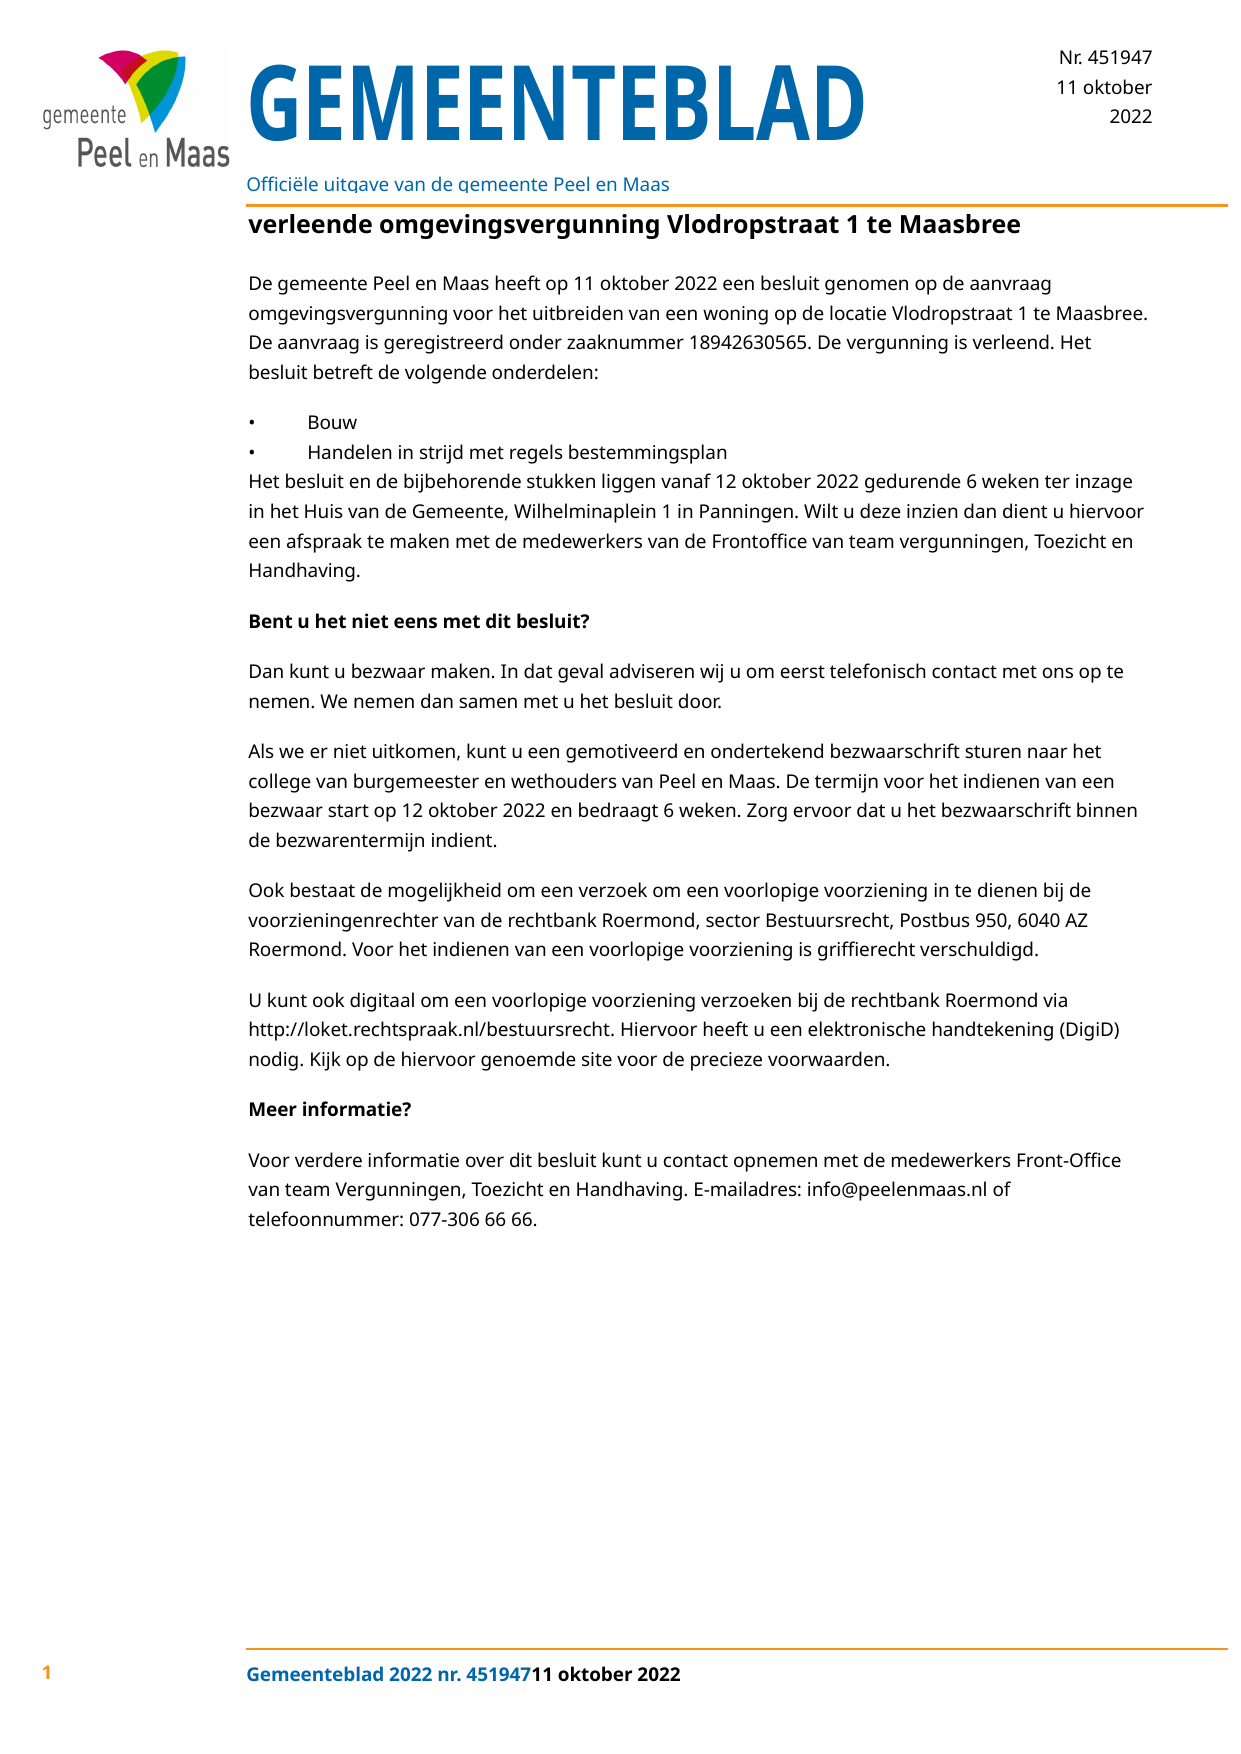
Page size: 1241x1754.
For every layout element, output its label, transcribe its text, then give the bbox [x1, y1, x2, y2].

text Ook bestaat de mogelijkheid om een verzoek om een voorlopige voorziening in te dienen bij de voorzieningenrechter van de rechtbank Roermond, sector Bestuursrecht, Postbus 950, 6040 AZ Roermond. Voor het indienen van een voorlopige voorziening is griffierecht verschuldigd. [248, 877, 1152, 962]
list Handelen in strijd met regels bestemmingsplan [248, 439, 1152, 465]
text Dan kunt u bezwaar maken. In dat geval adviseren wij u om eerst telefonisch contact met ons op te nemen. We nemen dan samen met u het besluit door. [248, 658, 1152, 713]
text De gemeente Peel en Maas heeft op 11 oktober 2022 een besluit genomen op de aanvraag omgevingsvergunning voor het uitbreiden van een woning op de locatie Vlodropstraat 1 te Maasbree. De aanvraag is geregistreerd onder zaaknummer 18942630565. De vergunning is verleend. Het besluit betreft de volgende onderdelen: [248, 270, 1152, 385]
text Voor verdere informatie over dit besluit kunt u contact opnemen met de medewerkers Front-Office van team Vergunningen, Toezicht en Handhaving. E-mailadres: info@peelenmaas.nl of telefoonnummer: 077-306 66 66. [248, 1147, 1152, 1232]
text Bent u het niet eens met dit besluit? [248, 608, 1152, 633]
picture [41, 47, 231, 172]
text Meer informatie? [248, 1097, 1152, 1122]
list Bouw [248, 409, 1152, 435]
text Als we er niet uitkomen, kunt u een gemotiveerd en ondertekend bezwaarschrift sturen naar het college van burgemeester en wethouders van Peel en Maas. De termijn voor het indienen van een bezwaar start op 12 oktober 2022 en bedraagt 6 weken. Zorg ervoor dat u het bezwaarschrift binnen de bezwarentermijn indient. [248, 738, 1152, 853]
text Het besluit en de bijbehorende stukken liggen vanaf 12 oktober 2022 gedurende 6 weken ter inzage in het Huis van de Gemeente, Wilhelminaplein 1 in Panningen. Wilt u deze inzien dan dient u hiervoor een afspraak te maken met de medewerkers van de Frontoffice van team vergunningen, Toezicht en Handhaving. [248, 469, 1152, 583]
text verleende omgevingsvergunning Vlodropstraat 1 te Maasbree [248, 207, 1152, 241]
text U kunt ook digitaal om een voorlopige voorziening verzoeken bij de rechtbank Roermond via http://loket.rechtspraak.nl/bestuursrecht. Hiervoor heeft u een elektronische handtekening (DigiD) nodig. Kijk op de hiervoor genoemde site voor de precieze voorwaarden. [248, 987, 1152, 1072]
